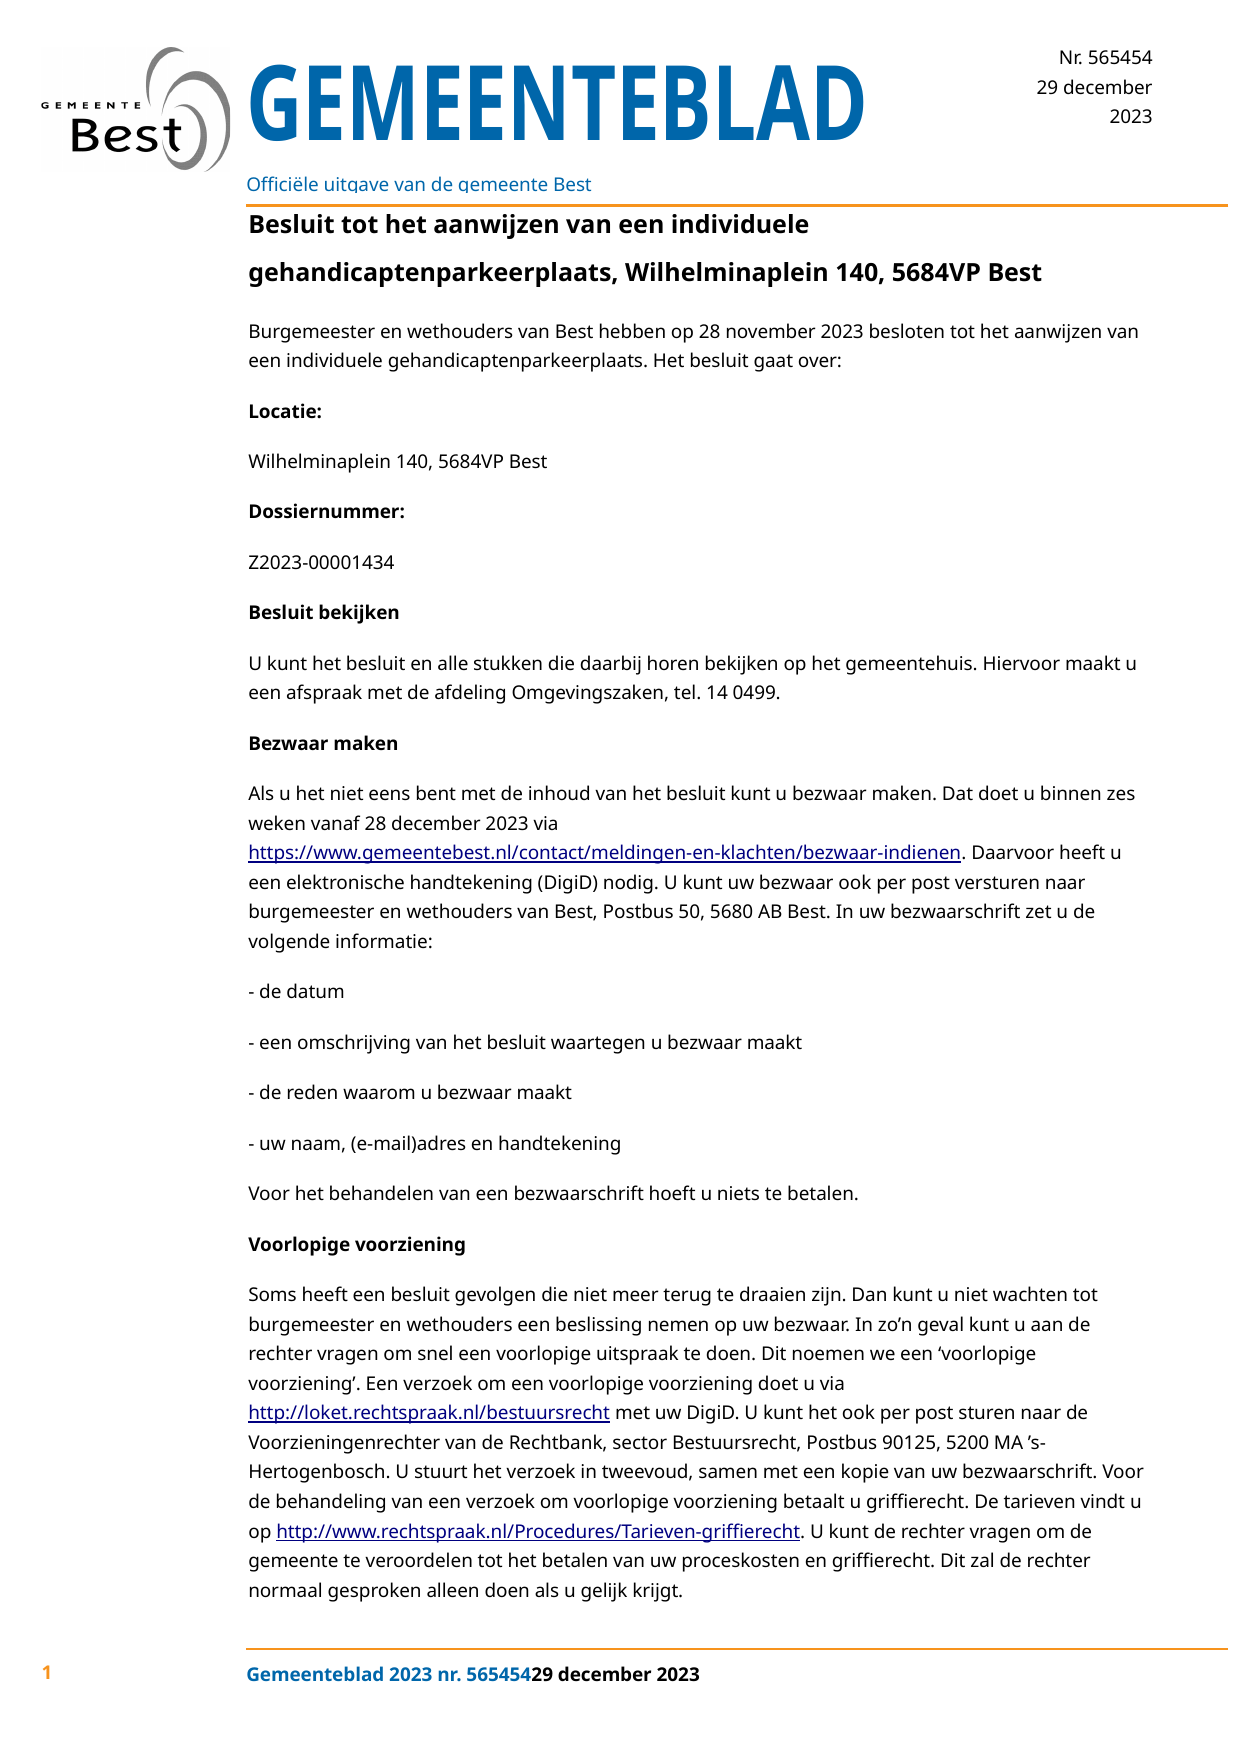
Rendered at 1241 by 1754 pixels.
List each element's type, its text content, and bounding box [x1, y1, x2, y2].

text U kunt het besluit en alle stukken die daarbij horen bekijken op het gemeentehuis. Hiervoor maakt u een afspraak met de afdeling Omgevingszaken, tel. 14 0499. [248, 650, 1152, 705]
text Voor het behandelen van een bezwaarschrift hoeft u niets te betalen. [248, 1180, 1152, 1206]
text - de datum [248, 979, 1152, 1004]
text Dossiernummer: [248, 499, 1152, 524]
text Als u het niet eens bent met de inhoud van het besluit kunt u bezwaar maken. Dat doet u binnen zes weken vanaf 28 december 2023 via https://www.gemeentebest.nl/contact/meldingen-en-klachten/bezwaar-indienen. Daarvoor heeft u een elektronische handtekening (DigiD) nodig. U kunt uw bezwaar ook per post versturen naar burgemeester en wethouders van Best, Postbus 50, 5680 AB Best. In uw bezwaarschrift zet u de volgende informatie: [248, 780, 1152, 954]
text Besluit tot het aanwijzen van een individuele gehandicaptenparkeerplaats, Wilhelminaplein 140, 5684VP Best [248, 207, 1152, 288]
text Locatie: [248, 398, 1152, 424]
text Voorlopige voorziening [248, 1231, 1152, 1257]
text - de reden waarom u bezwaar maakt [248, 1079, 1152, 1105]
text Soms heeft een besluit gevolgen die niet meer terug te draaien zijn. Dan kunt u niet wachten tot burgemeester en wethouders een beslissing nemen op uw bezwaar. In zo’n geval kunt u aan de rechter vragen om snel een voorlopige uitspraak te doen. Dit noemen we een ‘voorlopige voorziening’. Een verzoek om een voorlopige voorziening doet u via http://loket.rechtspraak.nl/bestuursrecht met uw DigiD. U kunt het ook per post sturen naar de Voorzieningenrechter van de Rechtbank, sector Bestuursrecht, Postbus 90125, 5200 MA ’s-Hertogenbosch. U stuurt het verzoek in tweevoud, samen met een kopie van uw bezwaarschrift. Voor de behandeling van een verzoek om voorlopige voorziening betaalt u griffierecht. De tarieven vindt u op http://www.rechtspraak.nl/Procedures/Tarieven-griffierecht. U kunt de rechter vragen om de gemeente te veroordelen tot het betalen van uw proceskosten en griffierecht. Dit zal de rechter normaal gesproken alleen doen als u gelijk krijgt. [248, 1281, 1152, 1603]
picture [41, 47, 231, 172]
text Besluit bekijken [248, 599, 1152, 625]
text Wilhelminaplein 140, 5684VP Best [248, 448, 1152, 474]
text Z2023-00001434 [248, 549, 1152, 575]
text Bezwaar maken [248, 730, 1152, 756]
text Burgemeester en wethouders van Best hebben op 28 november 2023 besloten tot het aanwijzen van een individuele gehandicaptenparkeerplaats. Het besluit gaat over: [248, 318, 1152, 373]
text - uw naam, (e-mail)adres en handtekening [248, 1130, 1152, 1156]
text - een omschrijving van het besluit waartegen u bezwaar maakt [248, 1029, 1152, 1055]
